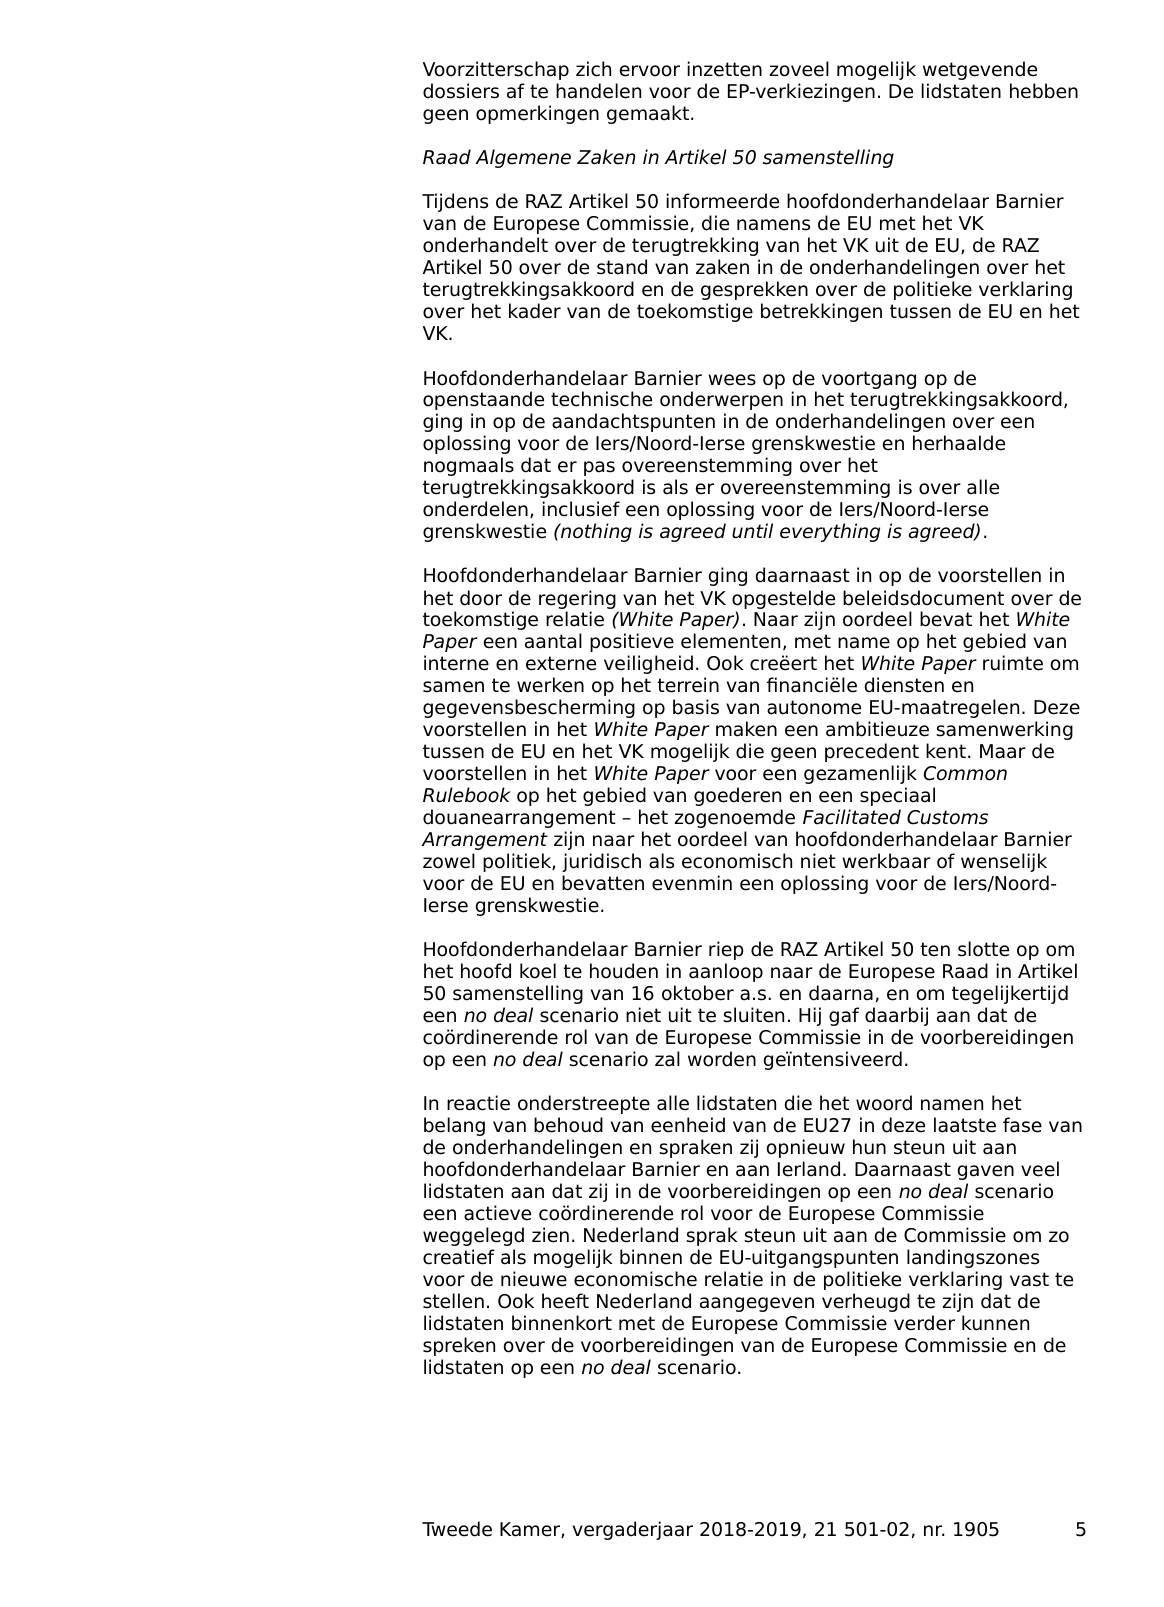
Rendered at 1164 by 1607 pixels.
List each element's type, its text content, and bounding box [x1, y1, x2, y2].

text Hoofdonderhandelaar Barnier ging daarnaast in op de voorstellen in het door de regering van het VK opgestelde beleidsdocument over de toekomstige relatie (White Paper). Naar zijn oordeel bevat het White Paper een aantal positieve elementen, met name op het gebied van interne en externe veiligheid. Ook creëert het White Paper ruimte om samen te werken op het terrein van financiële diensten en gegevensbescherming op basis van autonome EU-maatregelen. Deze voorstellen in het White Paper maken een ambitieuze samenwerking tussen de EU en het VK mogelijk die geen precedent kent. Maar de voorstellen in het White Paper voor een gezamenlijk Common Rulebook op het gebied van goederen en een speciaal douanearrangement – het zogenoemde Facilitated Customs Arrangement zijn naar het oordeel van hoofdonderhandelaar Barnier zowel politiek, juridisch als economisch niet werkbaar of wenselijk voor de EU en bevatten evenmin een oplossing voor de Iers/Noord-Ierse grenskwestie. [422, 565, 1087, 917]
subtitle Raad Algemene Zaken in Artikel 50 samenstelling [422, 147, 1087, 169]
text Voorzitterschap zich ervoor inzetten zoveel mogelijk wetgevende dossiers af te handelen voor de EP-verkiezingen. De lidstaten hebben geen opmerkingen gemaakt. [422, 59, 1087, 125]
text Tijdens de RAZ Artikel 50 informeerde hoofdonderhandelaar Barnier van de Europese Commissie, die namens de EU met het VK onderhandelt over de terugtrekking van het VK uit de EU, de RAZ Artikel 50 over de stand van zaken in de onderhandelingen over het terugtrekkingsakkoord en de gesprekken over de politieke verklaring over het kader van de toekomstige betrekkingen tussen de EU en het VK. [422, 191, 1087, 345]
text In reactie onderstreepte alle lidstaten die het woord namen het belang van behoud van eenheid van de EU27 in deze laatste fase van de onderhandelingen en spraken zij opnieuw hun steun uit aan hoofdonderhandelaar Barnier en aan Ierland. Daarnaast gaven veel lidstaten aan dat zij in de voorbereidingen op een no deal scenario een actieve coördinerende rol voor de Europese Commissie weggelegd zien. Nederland sprak steun uit aan de Commissie om zo creatief als mogelijk binnen de EU-uitgangspunten landingszones voor de nieuwe economische relatie in de politieke verklaring vast te stellen. Ook heeft Nederland aangegeven verheugd te zijn dat de lidstaten binnenkort met de Europese Commissie verder kunnen spreken over de voorbereidingen van de Europese Commissie en de lidstaten op een no deal scenario. [422, 1093, 1087, 1379]
text Hoofdonderhandelaar Barnier wees op de voortgang op de openstaande technische onderwerpen in het terugtrekkingsakkoord, ging in op de aandachtspunten in de onderhandelingen over een oplossing voor de Iers/Noord-Ierse grenskwestie en herhaalde nogmaals dat er pas overeenstemming over het terugtrekkingsakkoord is als er overeenstemming is over alle onderdelen, inclusief een oplossing voor de Iers/Noord-Ierse grenskwestie (nothing is agreed until everything is agreed). [422, 367, 1087, 543]
text Hoofdonderhandelaar Barnier riep de RAZ Artikel 50 ten slotte op om het hoofd koel te houden in aanloop naar de Europese Raad in Artikel 50 samenstelling van 16 oktober a.s. en daarna, en om tegelijkertijd een no deal scenario niet uit te sluiten. Hij gaf daarbij aan dat de coördinerende rol van de Europese Commissie in de voorbereidingen op een no deal scenario zal worden geïntensiveerd. [422, 939, 1087, 1071]
